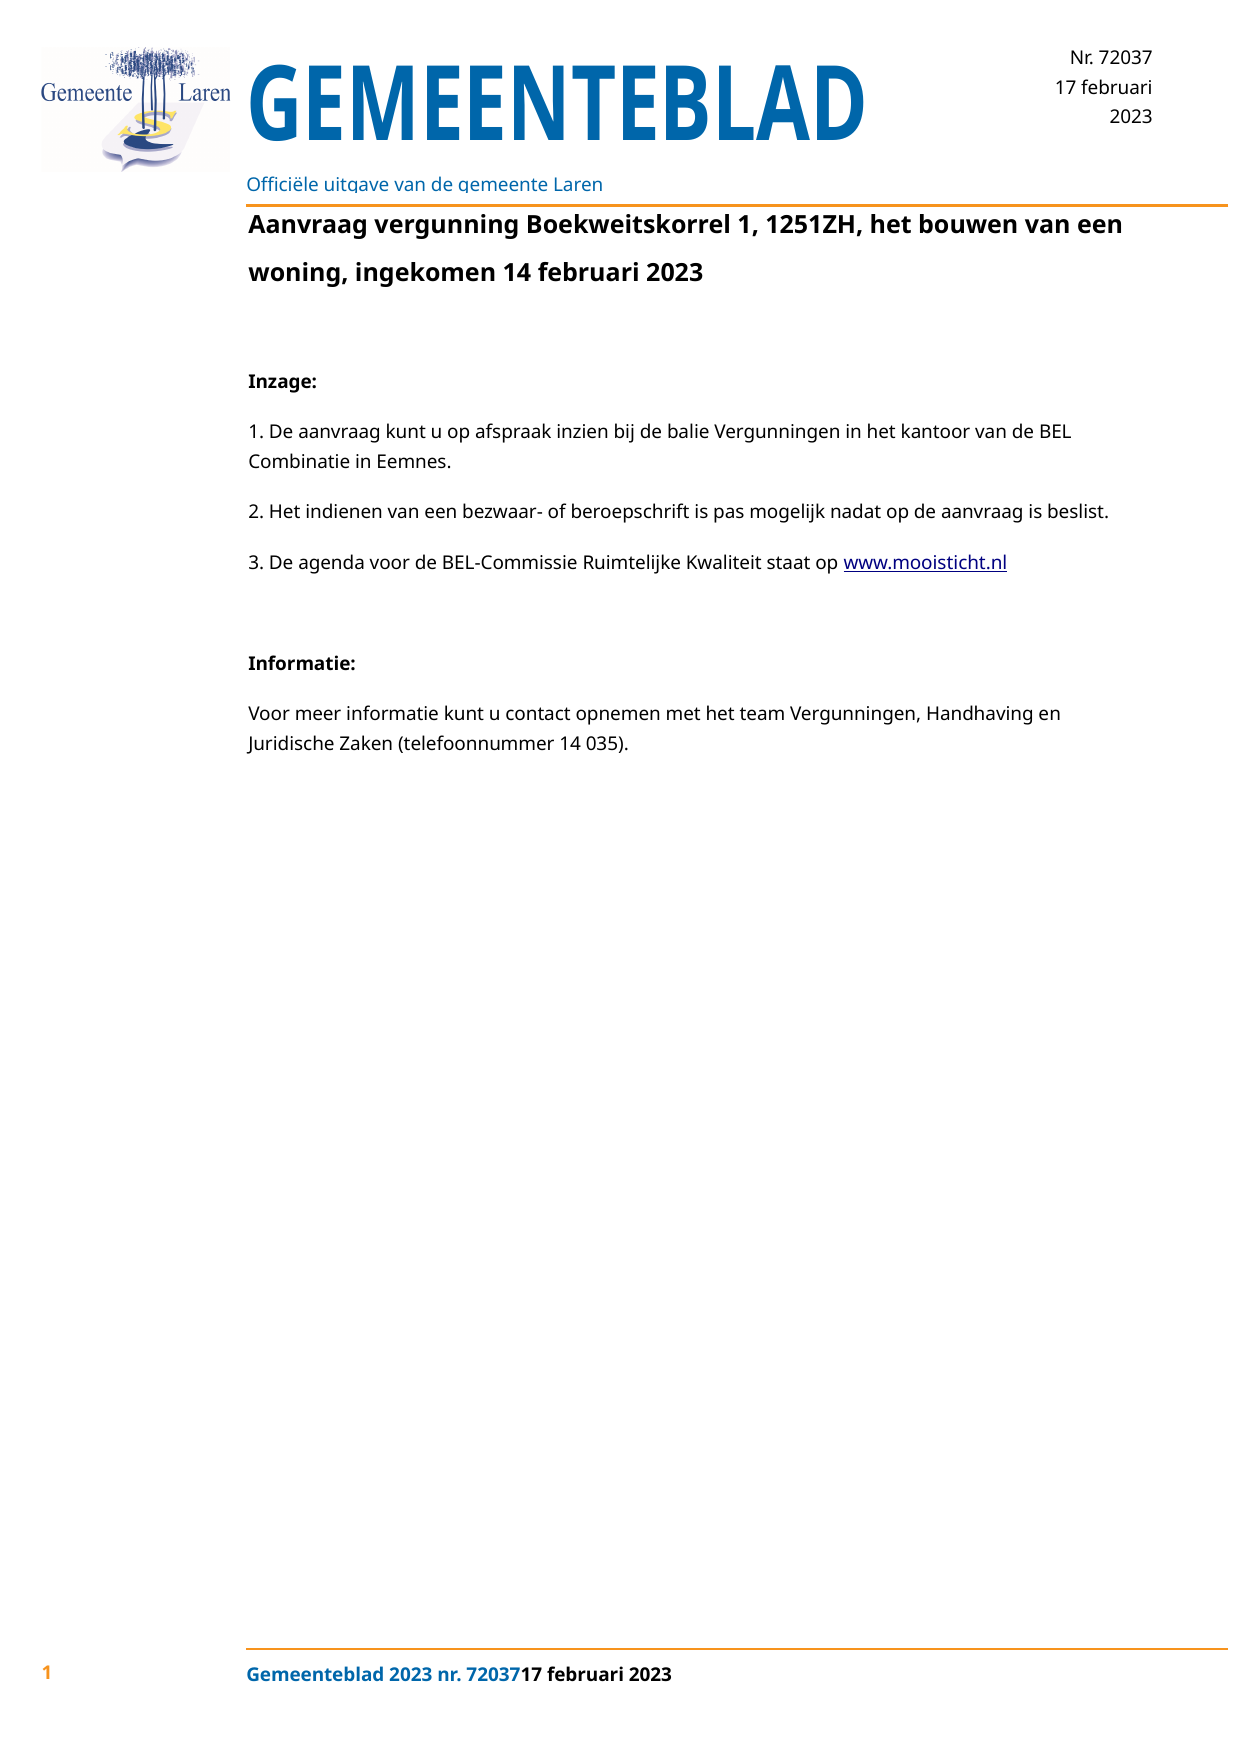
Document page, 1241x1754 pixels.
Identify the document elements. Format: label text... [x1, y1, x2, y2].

text 1. De aanvraag kunt u op afspraak inzien bij de balie Vergunningen in het kantoor van de BEL Combinatie in Eemnes. [248, 419, 1152, 474]
text 2. Het indienen van een bezwaar- of beroepschrift is pas mogelijk nadat op de aanvraag is beslist. [248, 499, 1152, 524]
text Voor meer informatie kunt u contact opnemen met het team Vergunningen, Handhaving en Juridische Zaken (telefoonnummer 14 035). [248, 700, 1152, 756]
text Aanvraag vergunning Boekweitskorrel 1, 1251ZH, het bouwen van een woning, ingekomen 14 februari 2023 [248, 207, 1152, 288]
text Informatie: [248, 650, 1152, 676]
picture [41, 47, 231, 172]
text 3. De agenda voor de BEL-Commissie Ruimtelijke Kwaliteit staat op www.mooisticht.nl [248, 549, 1152, 575]
text Inzage: [248, 368, 1152, 394]
